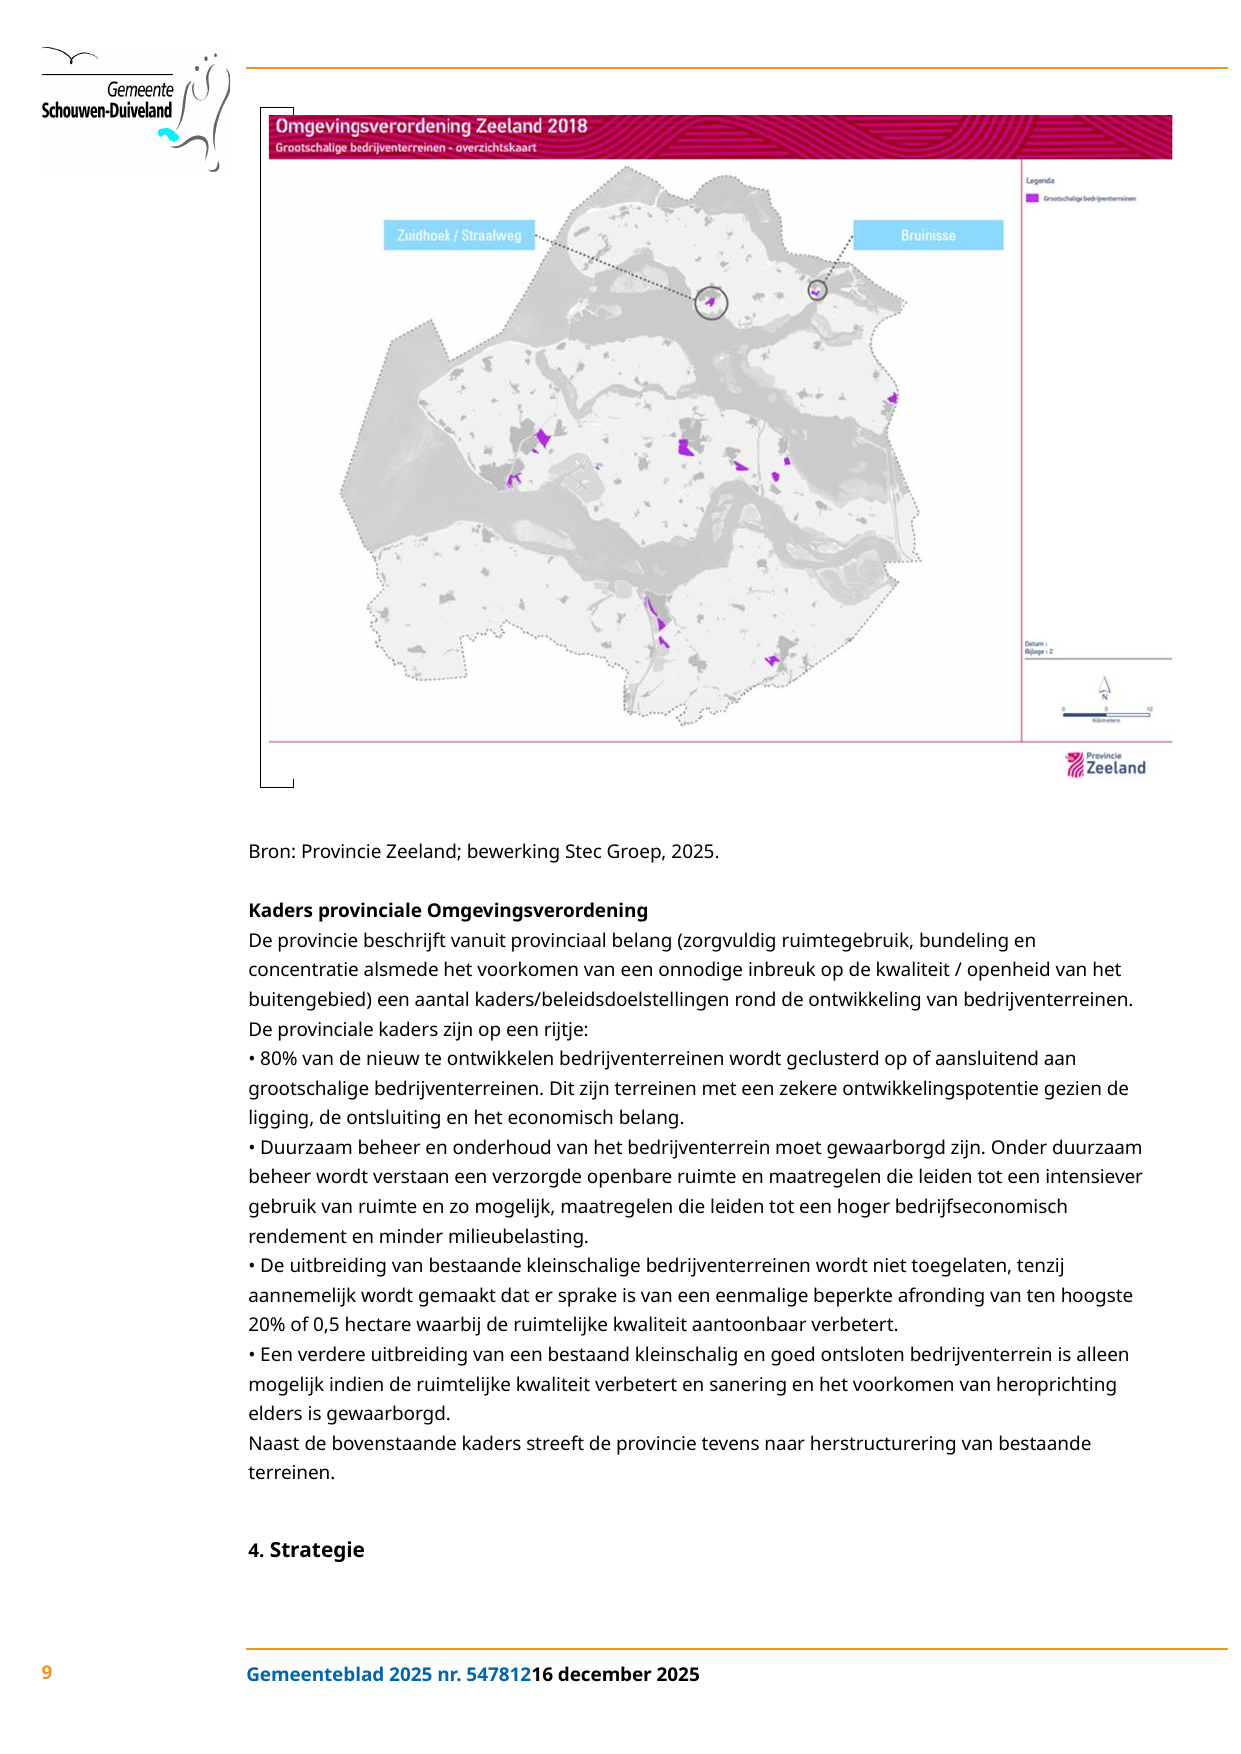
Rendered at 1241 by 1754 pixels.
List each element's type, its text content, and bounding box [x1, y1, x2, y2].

text 4. Strategie [248, 1535, 1152, 1563]
text Kaders provinciale Omgevingsverordening [248, 897, 1152, 923]
text Naast de bovenstaande kaders streeft de provincie tevens naar herstructurering van bestaande terreinen. [248, 1430, 1152, 1485]
text • Duurzaam beheer en onderhoud van het bedrijventerrein moet gewaarborgd zijn. Onder duurzaam beheer wordt verstaan een verzorgde openbare ruimte en maatregelen die leiden tot een intensiever gebruik van ruimte en zo mogelijk, maatregelen die leiden tot een hoger bedrijfseconomisch rendement en minder milieubelasting. [248, 1134, 1152, 1249]
text • 80% van de nieuw te ontwikkelen bedrijventerreinen wordt geclusterd op of aansluitend aan grootschalige bedrijventerreinen. Dit zijn terreinen met een zekere ontwikkelingspotentie gezien de ligging, de ontsluiting en het economisch belang. [248, 1045, 1152, 1130]
text • Een verdere uitbreiding van een bestaand kleinschalig en goed ontsloten bedrijventerrein is alleen mogelijk indien de ruimtelijke kwaliteit verbetert en sanering en het voorkomen van heroprichting elders is gewaarborgd. [248, 1341, 1152, 1426]
picture [41, 47, 231, 172]
picture [268, 115, 1173, 779]
text • De uitbreiding van bestaande kleinschalige bedrijventerreinen wordt niet toegelaten, tenzij aannemelijk wordt gemaakt dat er sprake is van een eenmalige beperkte afronding van ten hoogste 20% of 0,5 hectare waarbij de ruimtelijke kwaliteit aantoonbaar verbetert. [248, 1252, 1152, 1337]
text Bron: Provincie Zeeland; bewerking Stec Groep, 2025. [248, 838, 1152, 864]
text De provincie beschrijft vanuit provinciaal belang (zorgvuldig ruimtegebruik, bundeling en concentratie alsmede het voorkomen van een onnodige inbreuk op de kwaliteit / openheid van het buitengebied) een aantal kaders/beleidsdoelstellingen rond de ontwikkeling van bedrijventerreinen. [248, 927, 1152, 1012]
text De provinciale kaders zijn op een rijtje: [248, 1016, 1152, 1042]
